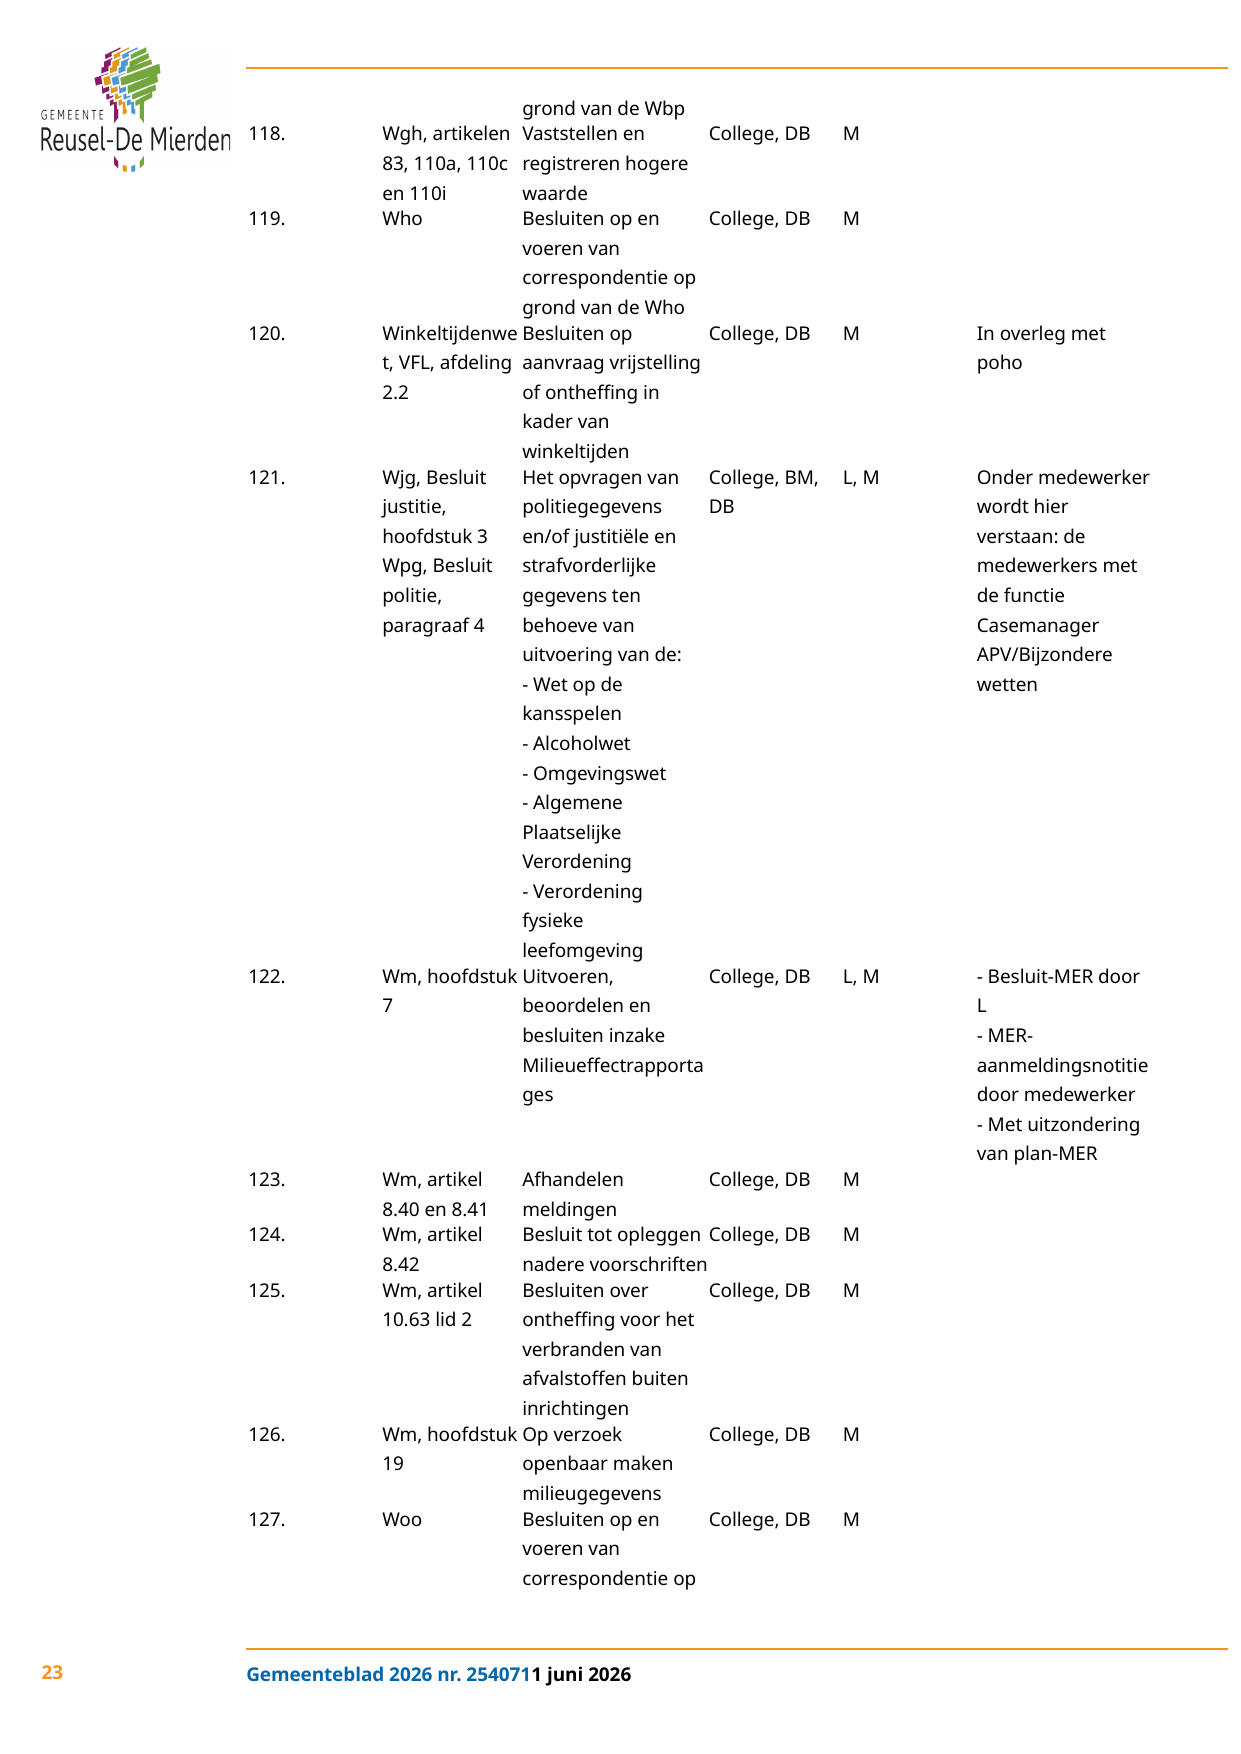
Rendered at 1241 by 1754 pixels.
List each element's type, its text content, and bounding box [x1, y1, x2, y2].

picture [41, 47, 231, 172]
table_cell M [843, 320, 977, 464]
table_cell [248, 1421, 382, 1506]
table_cell [843, 95, 977, 121]
table_cell [709, 95, 843, 121]
table_cell Onder medewerker wordt hier verstaan: de medewerkers met de functie Casemanager APV/Bijzondere wetten [977, 464, 1152, 963]
table_cell Wgh, artikelen 83, 110a, 110c en 110i [382, 121, 522, 205]
table_cell [248, 320, 382, 464]
table_cell M [843, 1166, 977, 1222]
table_cell College, DB [709, 1222, 843, 1277]
table_cell College, DB [709, 1166, 843, 1222]
table_cell Besluiten op en voeren van correspondentie op [522, 1506, 708, 1591]
table_cell Besluiten op en voeren van correspondentie op grond van de Who [522, 205, 708, 320]
table_cell M [843, 121, 977, 205]
table_cell - Besluit-MER door L - MER-aanmeldingsnotitie door medewerker - Met uitzondering van plan-MER [977, 963, 1152, 1166]
table_cell [248, 1166, 382, 1222]
table_cell College, DB [709, 1277, 843, 1421]
table_cell Wm, artikel 8.40 en 8.41 [382, 1166, 522, 1222]
table_cell [248, 1277, 382, 1421]
table_cell [977, 205, 1152, 320]
table_cell College, DB [709, 1506, 843, 1591]
table_cell [977, 121, 1152, 205]
table_cell grond van de Wbp [522, 95, 708, 121]
table_cell Wjg, Besluit justitie, hoofdstuk 3 Wpg, Besluit politie, paragraaf 4 [382, 464, 522, 963]
table_cell College, DB [709, 121, 843, 205]
table_cell Op verzoek openbaar maken milieugegevens [522, 1421, 708, 1506]
table_cell [248, 1506, 382, 1591]
table_cell M [843, 205, 977, 320]
table_cell In overleg met poho [977, 320, 1152, 464]
table_cell M [843, 1421, 977, 1506]
table_cell [248, 963, 382, 1166]
table_cell [977, 1222, 1152, 1277]
table_cell [248, 95, 382, 121]
table_cell M [843, 1222, 977, 1277]
table_cell Winkeltijdenwet, VFL, afdeling 2.2 [382, 320, 522, 464]
table_cell M [843, 1277, 977, 1421]
table_cell [977, 1277, 1152, 1421]
table_cell [248, 205, 382, 320]
table_cell College, DB [709, 963, 843, 1166]
table_cell [977, 1166, 1152, 1222]
table_cell College, DB [709, 320, 843, 464]
table_cell Woo [382, 1506, 522, 1591]
table_cell Who [382, 205, 522, 320]
table_cell Besluit tot opleggen nadere voorschriften [522, 1222, 708, 1277]
table_cell College, DB [709, 1421, 843, 1506]
table_cell Afhandelen meldingen [522, 1166, 708, 1222]
table_cell College, BM, DB [709, 464, 843, 963]
table_cell [248, 464, 382, 963]
table_cell Besluiten op aanvraag vrijstelling of ontheffing in kader van winkeltijden [522, 320, 708, 464]
table_cell Besluiten over ontheffing voor het verbranden van afvalstoffen buiten inrichtingen [522, 1277, 708, 1421]
table_cell [382, 95, 522, 121]
table_cell [977, 95, 1152, 121]
table_cell Wm, artikel 10.63 lid 2 [382, 1277, 522, 1421]
table_cell L, M [843, 464, 977, 963]
table_cell College, DB [709, 205, 843, 320]
table_cell L, M [843, 963, 977, 1166]
table_cell M [843, 1506, 977, 1591]
table_cell [248, 121, 382, 205]
table_cell Wm, hoofdstuk 19 [382, 1421, 522, 1506]
table_cell Uitvoeren, beoordelen en besluiten inzake Milieueffectrapportages [522, 963, 708, 1166]
table_cell Het opvragen van politiegegevens en/of justitiële en strafvorderlijke gegevens ten behoeve van uitvoering van de: - Wet op de kansspelen - Alcoholwet - Omgevingswet - Algemene Plaatselijke Verordening - Verordening fysieke leefomgeving [522, 464, 708, 963]
table_cell Vaststellen en registreren hogere waarde [522, 121, 708, 205]
table_cell [248, 1222, 382, 1277]
table_cell [977, 1421, 1152, 1506]
table_cell [977, 1506, 1152, 1591]
table_cell Wm, artikel 8.42 [382, 1222, 522, 1277]
table_cell Wm, hoofdstuk 7 [382, 963, 522, 1166]
